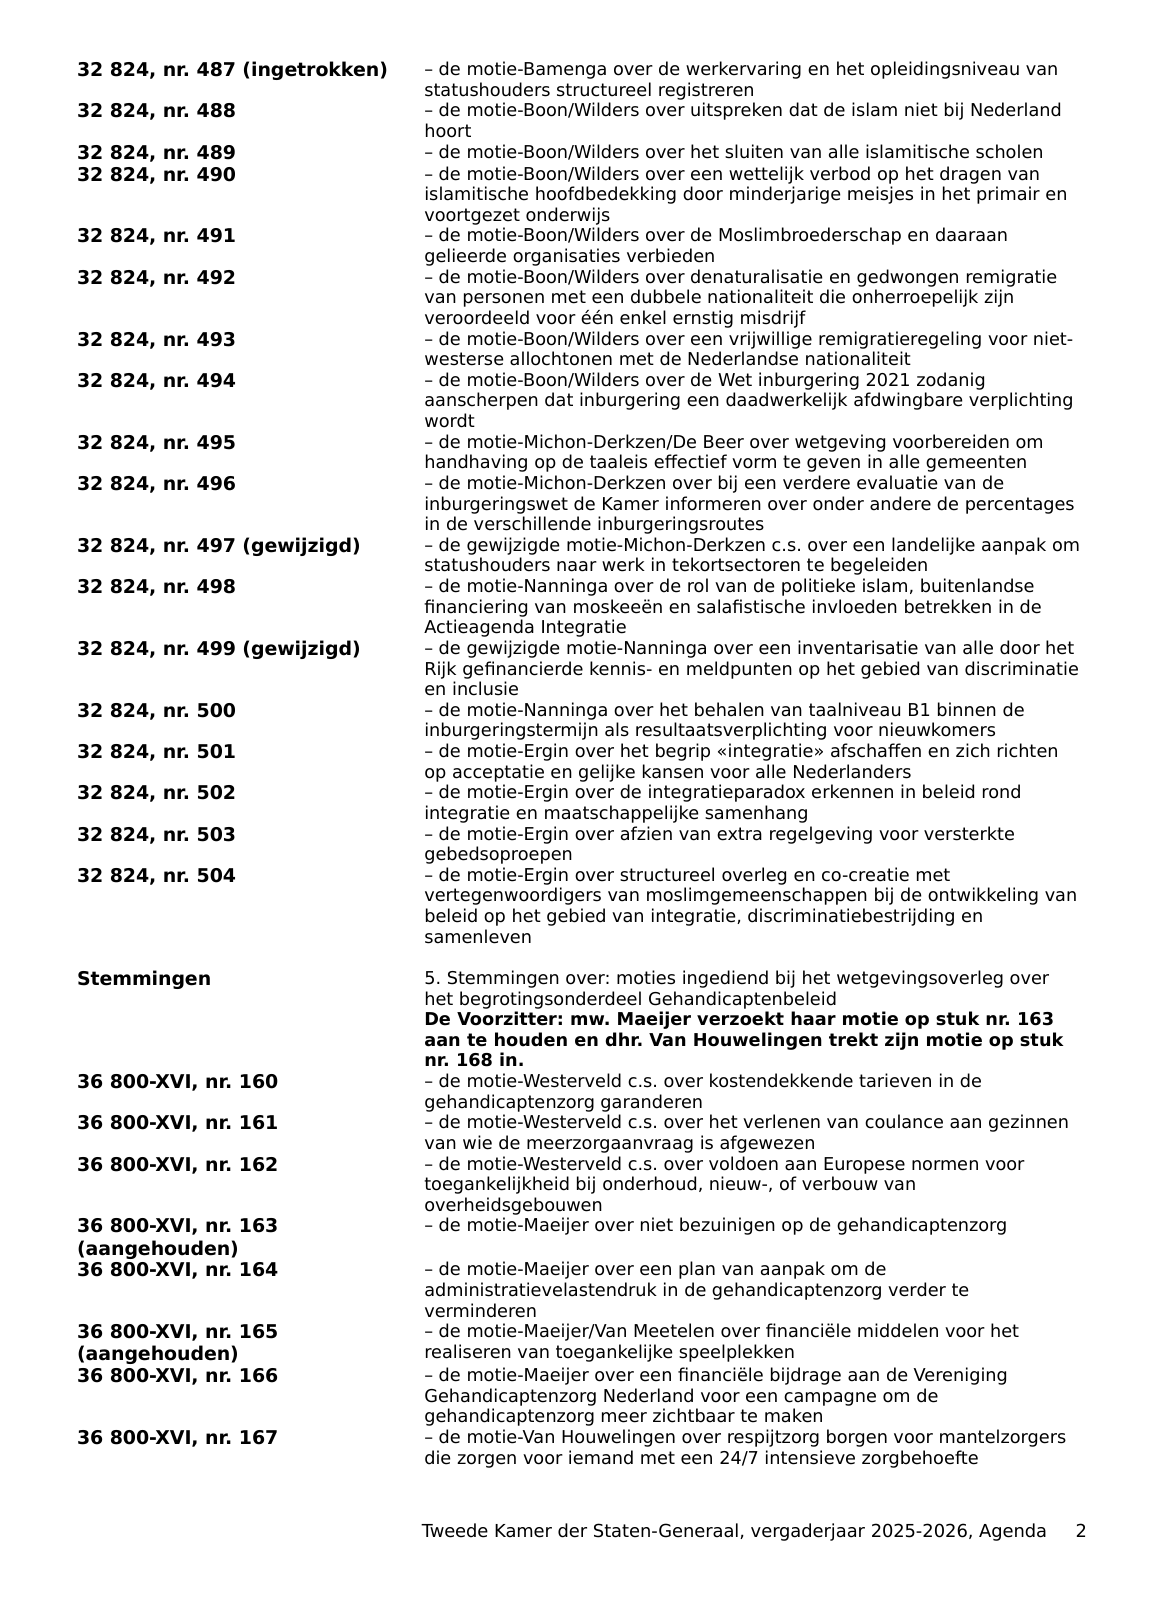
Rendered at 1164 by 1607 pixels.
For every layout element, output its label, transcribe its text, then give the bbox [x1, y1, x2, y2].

table_cell – de gewijzigde motie-Nanninga over een inventarisatie van alle door het Rijk gefinancierde kennis- en meldpunten op het gebied van discriminatie en inclusie [418, 638, 1087, 700]
table_cell 32 824, nr. 502 [77, 782, 401, 823]
table_cell – de motie-Nanninga over het behalen van taalniveau B1 binnen de inburgeringstermijn als resultaatsverplichting voor nieuwkomers [418, 700, 1087, 741]
table_cell [401, 370, 418, 432]
table_cell [401, 142, 418, 163]
table_cell – de motie-Maeijer over een financiële bijdrage aan de Vereniging Gehandicaptenzorg Nederland voor een campagne om de gehandicaptenzorg meer zichtbaar te maken [418, 1365, 1087, 1427]
table_cell 36 800-XVI, nr. 162 [77, 1154, 401, 1215]
table_cell [401, 1427, 418, 1468]
table_cell [401, 947, 418, 968]
table_cell Stemmingen [77, 968, 401, 1009]
table_cell – de motie-Maeijer over niet bezuinigen op de gehandicaptenzorg [418, 1215, 1087, 1259]
table_cell [401, 638, 418, 700]
table_cell [401, 1365, 418, 1427]
table_cell [401, 1259, 418, 1321]
table_cell [401, 865, 418, 947]
table_cell 32 824, nr. 488 [77, 100, 401, 142]
table_cell De Voorzitter: mw. Maeijer verzoekt haar motie op stuk nr. 163 aan te houden en dhr. Van Houwelingen trekt zijn motie op stuk nr. 168 in. [418, 1009, 1087, 1071]
table_cell – de gewijzigde motie-Michon-Derkzen c.s. over een landelijke aanpak om statushouders naar werk in tekortsectoren te begeleiden [418, 535, 1087, 576]
table_cell 32 824, nr. 496 [77, 473, 401, 535]
table_cell 32 824, nr. 489 [77, 142, 401, 163]
table_cell 36 800-XVI, nr. 166 [77, 1365, 401, 1427]
table_cell [401, 782, 418, 823]
table_cell – de motie-Michon-Derkzen/De Beer over wetgeving voorbereiden om handhaving op de taaleis effectief vorm te geven in alle gemeenten [418, 432, 1087, 473]
table_cell 36 800-XVI, nr. 165 (aangehouden) [77, 1321, 401, 1365]
table_cell 36 800-XVI, nr. 164 [77, 1259, 401, 1321]
table_cell [77, 947, 401, 968]
table_cell [401, 1071, 418, 1112]
table_cell 32 824, nr. 504 [77, 865, 401, 947]
table_cell [401, 700, 418, 741]
table_cell – de motie-Maeijer over een plan van aanpak om de administratievelastendruk in de gehandicaptenzorg verder te verminderen [418, 1259, 1087, 1321]
table_cell – de motie-Bamenga over de werkervaring en het opleidingsniveau van statushouders structureel registreren [418, 59, 1087, 100]
table_cell 32 824, nr. 503 [77, 824, 401, 865]
table_cell [401, 968, 418, 1009]
table_cell 32 824, nr. 497 (gewijzigd) [77, 535, 401, 576]
table_cell 32 824, nr. 491 [77, 225, 401, 267]
table_cell – de motie-Boon/Wilders over de Moslimbroederschap en daaraan gelieerde organisaties verbieden [418, 225, 1087, 267]
table_cell 32 824, nr. 495 [77, 432, 401, 473]
table_cell – de motie-Ergin over afzien van extra regelgeving voor versterkte gebedsoproepen [418, 824, 1087, 865]
table_cell 32 824, nr. 500 [77, 700, 401, 741]
table_cell 32 824, nr. 487 (ingetrokken) [77, 59, 401, 100]
table_cell [401, 824, 418, 865]
table_cell [401, 535, 418, 576]
table_cell – de motie-Ergin over het begrip «integratie» afschaffen en zich richten op acceptatie en gelijke kansen voor alle Nederlanders [418, 741, 1087, 782]
table_cell 32 824, nr. 492 [77, 267, 401, 328]
table_cell – de motie-Boon/Wilders over denaturalisatie en gedwongen remigratie van personen met een dubbele nationaliteit die onherroepelijk zijn veroordeeld voor één enkel ernstig misdrijf [418, 267, 1087, 328]
table_cell 32 824, nr. 490 [77, 164, 401, 225]
table_cell – de motie-Boon/Wilders over uitspreken dat de islam niet bij Nederland hoort [418, 100, 1087, 142]
table_cell – de motie-Boon/Wilders over de Wet inburgering 2021 zodanig aanscherpen dat inburgering een daadwerkelijk afdwingbare verplichting wordt [418, 370, 1087, 432]
table_cell – de motie-Westerveld c.s. over kostendekkende tarieven in de gehandicaptenzorg garanderen [418, 1071, 1087, 1112]
table_cell 32 824, nr. 499 (gewijzigd) [77, 638, 401, 700]
table_cell [418, 947, 1087, 968]
table_cell 32 824, nr. 501 [77, 741, 401, 782]
table_cell – de motie-Westerveld c.s. over voldoen aan Europese normen voor toegankelijkheid bij onderhoud, nieuw-, of verbouw van overheidsgebouwen [418, 1154, 1087, 1215]
table_cell [401, 1112, 418, 1153]
table_cell [77, 1009, 401, 1071]
table_cell – de motie-Boon/Wilders over een vrijwillige remigratieregeling voor niet-westerse allochtonen met de Nederlandse nationaliteit [418, 329, 1087, 370]
table_cell 32 824, nr. 493 [77, 329, 401, 370]
table_cell 5. Stemmingen over: moties ingediend bij het wetgevingsoverleg over het begrotingsonderdeel Gehandicaptenbeleid [418, 968, 1087, 1009]
table_cell [401, 432, 418, 473]
table_cell [401, 741, 418, 782]
table_cell [401, 100, 418, 142]
table_cell [401, 164, 418, 225]
table_cell – de motie-Ergin over de integratieparadox erkennen in beleid rond integratie en maatschappelijke samenhang [418, 782, 1087, 823]
table_cell 32 824, nr. 494 [77, 370, 401, 432]
table_cell [401, 225, 418, 267]
table_cell – de motie-Boon/Wilders over een wettelijk verbod op het dragen van islamitische hoofdbedekking door minderjarige meisjes in het primair en voortgezet onderwijs [418, 164, 1087, 225]
table_cell – de motie-Nanninga over de rol van de politieke islam, buitenlandse financiering van moskeeën en salafistische invloeden betrekken in de Actieagenda Integratie [418, 576, 1087, 638]
table_cell – de motie-Michon-Derkzen over bij een verdere evaluatie van de inburgeringswet de Kamer informeren over onder andere de percentages in de verschillende inburgeringsroutes [418, 473, 1087, 535]
table_cell [401, 329, 418, 370]
table_cell 36 800-XVI, nr. 163 (aangehouden) [77, 1215, 401, 1259]
table_cell – de motie-Van Houwelingen over respijtzorg borgen voor mantelzorgers die zorgen voor iemand met een 24/7 intensieve zorgbehoefte [418, 1427, 1087, 1468]
table_cell – de motie-Boon/Wilders over het sluiten van alle islamitische scholen [418, 142, 1087, 163]
table_cell – de motie-Maeijer/Van Meetelen over financiële middelen voor het realiseren van toegankelijke speelplekken [418, 1321, 1087, 1365]
table_cell 32 824, nr. 498 [77, 576, 401, 638]
table_cell [401, 267, 418, 328]
table_cell [401, 1321, 418, 1365]
table_cell [401, 1009, 418, 1071]
table_cell [401, 1154, 418, 1215]
table_cell [401, 473, 418, 535]
table_cell [401, 1215, 418, 1259]
table_cell 36 800-XVI, nr. 161 [77, 1112, 401, 1153]
table_cell [401, 576, 418, 638]
table_cell – de motie-Ergin over structureel overleg en co-creatie met vertegenwoordigers van moslimgemeenschappen bij de ontwikkeling van beleid op het gebied van integratie, discriminatiebestrijding en samenleven [418, 865, 1087, 947]
table_cell 36 800-XVI, nr. 167 [77, 1427, 401, 1468]
table_cell – de motie-Westerveld c.s. over het verlenen van coulance aan gezinnen van wie de meerzorgaanvraag is afgewezen [418, 1112, 1087, 1153]
table_cell [401, 59, 418, 100]
table_cell 36 800-XVI, nr. 160 [77, 1071, 401, 1112]
